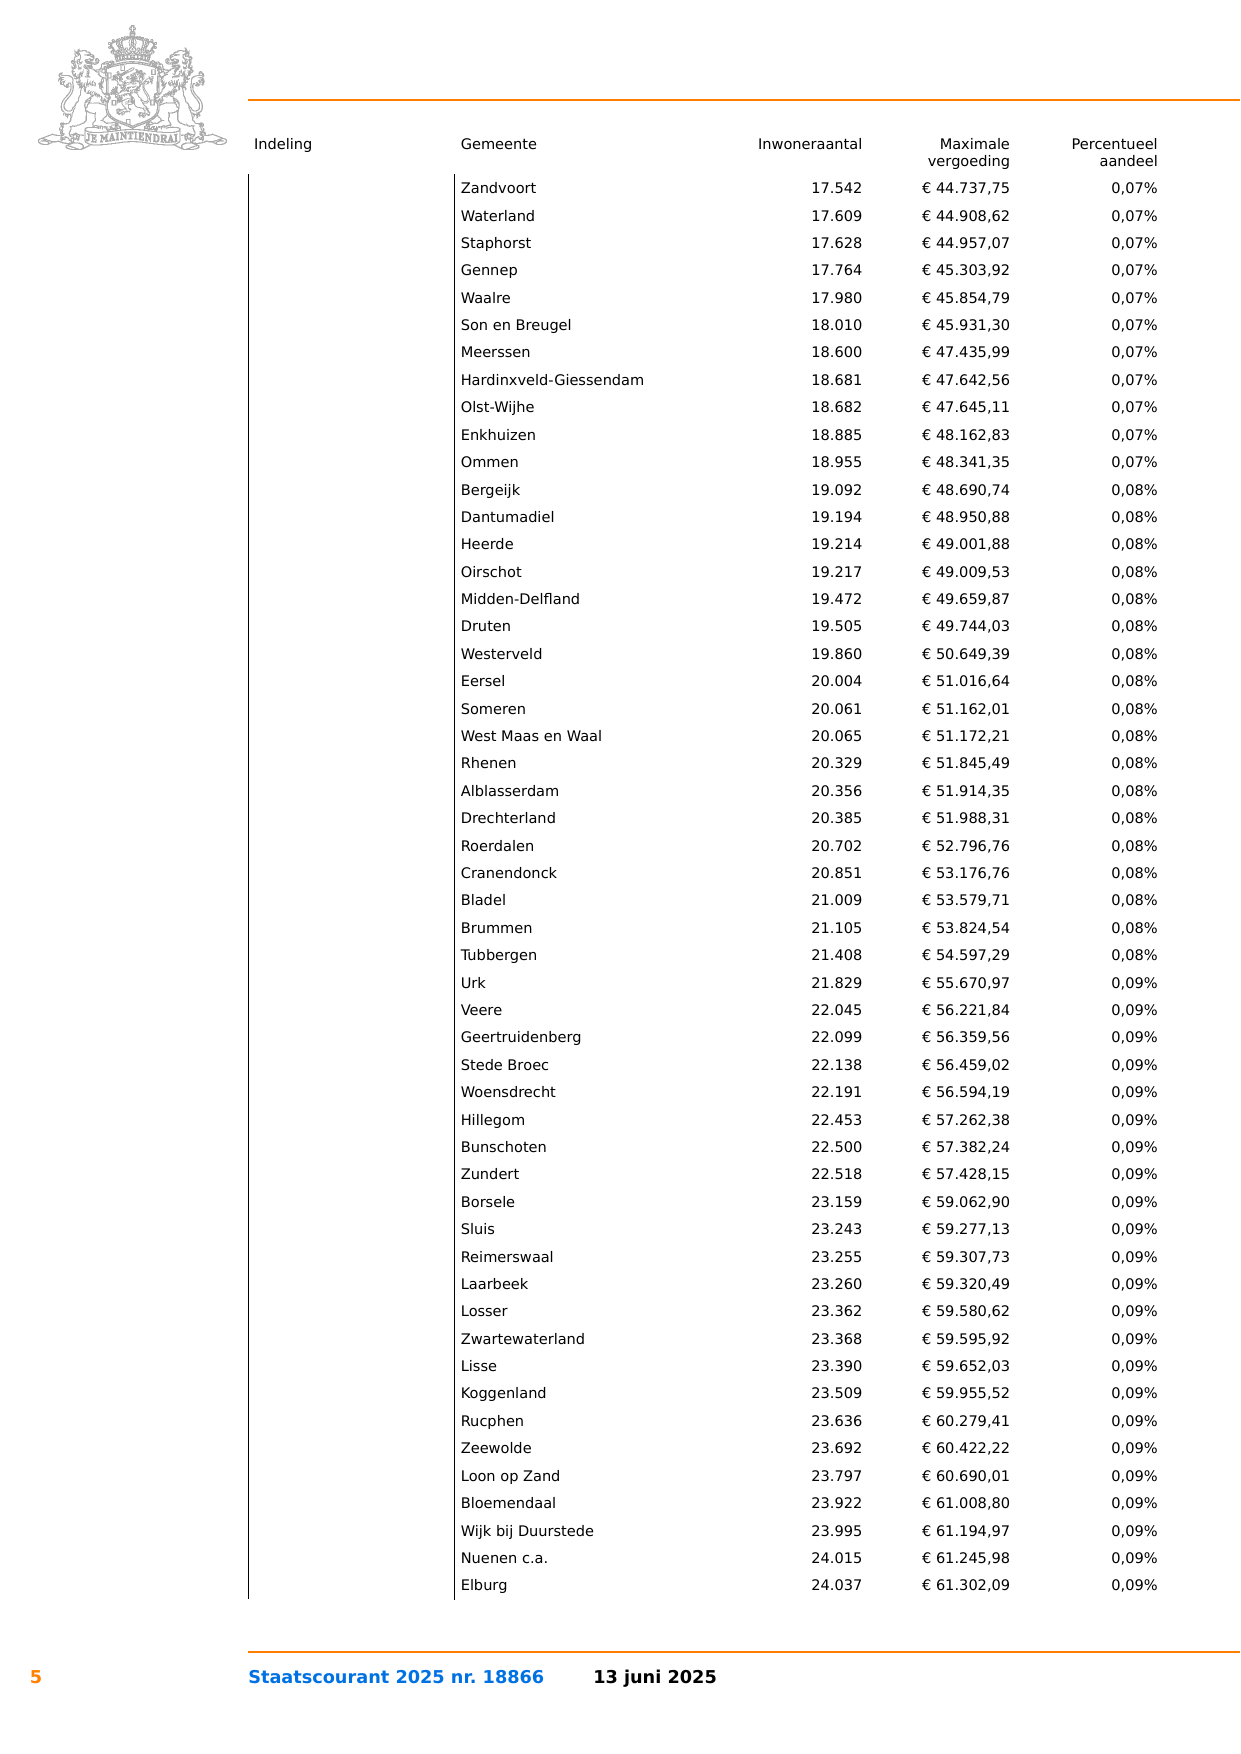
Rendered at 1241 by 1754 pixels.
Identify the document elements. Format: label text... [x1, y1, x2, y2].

table_cell Laarbeek [455, 1271, 720, 1297]
table_cell Zandvoort [455, 175, 720, 202]
table_cell 0,08% [1016, 723, 1163, 749]
table_cell € 61.008,80 [869, 1490, 1015, 1517]
table_cell [249, 777, 454, 804]
table_cell € 56.459,02 [869, 1052, 1015, 1078]
table_cell Stede Broec [455, 1052, 720, 1078]
table_cell 0,07% [1016, 230, 1163, 256]
table_cell € 45.931,30 [869, 312, 1015, 339]
table_cell Roerdalen [455, 833, 720, 859]
table_cell 0,09% [1016, 1162, 1163, 1188]
table_cell 0,09% [1016, 1573, 1163, 1599]
table_cell 20.065 [721, 723, 868, 749]
table_cell 0,08% [1016, 586, 1163, 613]
table_cell [249, 558, 454, 585]
table_cell 0,08% [1016, 614, 1163, 640]
table_cell 18.885 [721, 422, 868, 448]
table_cell 0,07% [1016, 258, 1163, 284]
table_cell 23.362 [721, 1299, 868, 1325]
table_cell Druten [455, 614, 720, 640]
table_cell Loon op Zand [455, 1463, 720, 1489]
table_cell Bergeijk [455, 477, 720, 503]
table_cell 20.702 [721, 833, 868, 859]
table_cell 22.191 [721, 1079, 868, 1106]
table_cell Urk [455, 970, 720, 996]
table_cell [249, 1352, 454, 1380]
table_cell [249, 722, 454, 749]
table_cell [249, 339, 454, 366]
table_cell Nuenen c.a. [455, 1545, 720, 1571]
table_cell 19.214 [721, 531, 868, 558]
table_cell 0,07% [1016, 449, 1163, 476]
table_cell [249, 1325, 454, 1352]
table_cell € 59.595,92 [869, 1326, 1015, 1352]
table_cell 0,08% [1016, 833, 1163, 859]
table_cell € 47.435,99 [869, 340, 1015, 366]
table_cell Lisse [455, 1353, 720, 1380]
table_cell [249, 476, 454, 503]
table_cell 0,08% [1016, 477, 1163, 503]
table_cell Zwartewaterland [455, 1326, 720, 1352]
table_cell Veere [455, 997, 720, 1023]
table_cell Losser [455, 1299, 720, 1325]
table_cell 21.009 [721, 888, 868, 914]
table_cell 17.980 [721, 285, 868, 311]
table_cell Bunschoten [455, 1134, 720, 1161]
table_cell [249, 202, 454, 229]
table_cell [249, 1435, 454, 1462]
table_cell 0,08% [1016, 669, 1163, 695]
table_cell Rucphen [455, 1408, 720, 1434]
table_cell [249, 175, 454, 202]
table_cell 22.045 [721, 997, 868, 1023]
table_cell 22.500 [721, 1134, 868, 1161]
table_cell 0,07% [1016, 312, 1163, 339]
table_cell Westerveld [455, 641, 720, 667]
table_cell [249, 1407, 454, 1434]
table_cell [249, 1161, 454, 1188]
table_cell € 59.277,13 [869, 1216, 1015, 1243]
table_cell 17.542 [721, 175, 868, 202]
table_cell 0,09% [1016, 1271, 1163, 1297]
table_cell € 57.382,24 [869, 1134, 1015, 1161]
table_cell Meerssen [455, 340, 720, 366]
table_cell [249, 750, 454, 777]
table_cell € 56.221,84 [869, 997, 1015, 1023]
table_cell 0,09% [1016, 1490, 1163, 1517]
table_cell [249, 668, 454, 695]
table_cell € 56.594,19 [869, 1079, 1015, 1106]
table_cell [249, 804, 454, 832]
table_cell 0,09% [1016, 1052, 1163, 1078]
table_cell [249, 1462, 454, 1489]
table_cell € 61.245,98 [869, 1545, 1015, 1571]
table_cell 0,09% [1016, 1436, 1163, 1462]
table_cell 24.037 [721, 1573, 868, 1599]
table_cell € 55.670,97 [869, 970, 1015, 996]
table_cell 17.764 [721, 258, 868, 284]
table_header Inwoneraantal [721, 131, 868, 174]
table_cell 0,07% [1016, 367, 1163, 393]
table_cell 23.509 [721, 1381, 868, 1407]
table_cell € 60.690,01 [869, 1463, 1015, 1489]
table_cell € 53.579,71 [869, 888, 1015, 914]
table_cell Someren [455, 696, 720, 722]
table_cell 0,09% [1016, 1326, 1163, 1352]
table_cell 20.385 [721, 805, 868, 832]
table_cell [249, 969, 454, 996]
table_cell Hillegom [455, 1107, 720, 1133]
table_cell 0,08% [1016, 943, 1163, 969]
table_cell 0,09% [1016, 1216, 1163, 1243]
table_cell € 44.957,07 [869, 230, 1015, 256]
table_header Indeling [249, 131, 454, 174]
table_cell € 51.172,21 [869, 723, 1015, 749]
table_cell 0,09% [1016, 1025, 1163, 1051]
table_cell € 50.649,39 [869, 641, 1015, 667]
table_cell € 49.659,87 [869, 586, 1015, 613]
table_cell Midden-Delfland [455, 586, 720, 613]
table_cell [249, 1544, 454, 1571]
table_cell € 48.341,35 [869, 449, 1015, 476]
table_cell 0,07% [1016, 285, 1163, 311]
table_cell 21.829 [721, 970, 868, 996]
table_cell € 45.854,79 [869, 285, 1015, 311]
table_cell € 51.845,49 [869, 751, 1015, 777]
table_cell Waalre [455, 285, 720, 311]
table_cell 0,09% [1016, 1545, 1163, 1571]
table_cell Brummen [455, 915, 720, 941]
table_cell [249, 640, 454, 667]
table_cell [249, 1298, 454, 1325]
table_cell € 59.307,73 [869, 1244, 1015, 1270]
table_cell 22.453 [721, 1107, 868, 1133]
table_cell 21.105 [721, 915, 868, 941]
table_cell 19.860 [721, 641, 868, 667]
table_cell Cranendonck [455, 860, 720, 887]
table_cell 22.099 [721, 1025, 868, 1051]
table_cell 23.636 [721, 1408, 868, 1434]
picture [38, 25, 227, 150]
table_cell Eersel [455, 669, 720, 695]
table_cell [249, 996, 454, 1023]
table_cell [249, 1243, 454, 1270]
table_cell Enkhuizen [455, 422, 720, 448]
table_cell 0,08% [1016, 641, 1163, 667]
table_cell € 52.796,76 [869, 833, 1015, 859]
table_cell € 51.914,35 [869, 778, 1015, 804]
table_cell 0,07% [1016, 395, 1163, 421]
table_cell € 44.737,75 [869, 175, 1015, 202]
table_cell € 59.652,03 [869, 1353, 1015, 1380]
table_cell 0,08% [1016, 888, 1163, 914]
table_cell 0,08% [1016, 559, 1163, 585]
table_cell Tubbergen [455, 943, 720, 969]
table_cell € 57.262,38 [869, 1107, 1015, 1133]
table_header Gemeente [455, 131, 720, 174]
table_cell € 48.690,74 [869, 477, 1015, 503]
table_cell 0,08% [1016, 504, 1163, 530]
table_cell [249, 311, 454, 339]
table_cell [249, 1078, 454, 1106]
table_cell Reimerswaal [455, 1244, 720, 1270]
table_cell West Maas en Waal [455, 723, 720, 749]
table_cell 19.472 [721, 586, 868, 613]
table_cell € 48.950,88 [869, 504, 1015, 530]
table_cell Sluis [455, 1216, 720, 1243]
table_cell 23.797 [721, 1463, 868, 1489]
table_cell 0,09% [1016, 970, 1163, 996]
table_cell [249, 1380, 454, 1407]
table_cell € 54.597,29 [869, 943, 1015, 969]
table_cell Bloemendaal [455, 1490, 720, 1517]
table_cell 0,09% [1016, 997, 1163, 1023]
table_cell 18.010 [721, 312, 868, 339]
table_cell 23.922 [721, 1490, 868, 1517]
table_cell Ommen [455, 449, 720, 476]
table_cell 0,08% [1016, 860, 1163, 887]
table_cell Wijk bij Duurstede [455, 1518, 720, 1544]
table_cell € 49.744,03 [869, 614, 1015, 640]
table_cell € 51.016,64 [869, 669, 1015, 695]
table_cell Alblasserdam [455, 778, 720, 804]
table_cell [249, 256, 454, 284]
table_cell Zundert [455, 1162, 720, 1188]
table_cell Olst-Wijhe [455, 395, 720, 421]
table_cell 23.260 [721, 1271, 868, 1297]
table_cell 0,08% [1016, 696, 1163, 722]
table_cell Geertruidenberg [455, 1025, 720, 1051]
table_cell € 59.320,49 [869, 1271, 1015, 1297]
table_cell 0,08% [1016, 778, 1163, 804]
table_cell [249, 613, 454, 640]
table_cell 0,07% [1016, 203, 1163, 229]
table_cell € 51.988,31 [869, 805, 1015, 832]
table_cell 0,09% [1016, 1353, 1163, 1380]
table_cell 23.390 [721, 1353, 868, 1380]
table_cell Waterland [455, 203, 720, 229]
table_cell [249, 887, 454, 914]
table_cell € 49.001,88 [869, 531, 1015, 558]
table_cell Drechterland [455, 805, 720, 832]
table_cell € 60.279,41 [869, 1408, 1015, 1434]
table_cell 23.255 [721, 1244, 868, 1270]
table_cell € 47.642,56 [869, 367, 1015, 393]
table_cell [249, 366, 454, 393]
table_cell [249, 1489, 454, 1517]
table_cell 19.092 [721, 477, 868, 503]
table_cell 20.851 [721, 860, 868, 887]
table_cell Borsele [455, 1189, 720, 1215]
table_cell € 49.009,53 [869, 559, 1015, 585]
table_cell 0,08% [1016, 531, 1163, 558]
table_cell € 47.645,11 [869, 395, 1015, 421]
table_cell € 61.194,97 [869, 1518, 1015, 1544]
table_cell 23.159 [721, 1189, 868, 1215]
table_cell [249, 859, 454, 887]
table_header Percentueel aandeel [1016, 131, 1163, 174]
table_cell 18.955 [721, 449, 868, 476]
table_cell 0,09% [1016, 1079, 1163, 1106]
table_cell Woensdrecht [455, 1079, 720, 1106]
table_cell € 56.359,56 [869, 1025, 1015, 1051]
table_cell 23.368 [721, 1326, 868, 1352]
table_cell [249, 914, 454, 941]
table_cell 0,09% [1016, 1189, 1163, 1215]
table_cell € 60.422,22 [869, 1436, 1015, 1462]
table_cell [249, 585, 454, 613]
table_cell [249, 695, 454, 722]
table_cell [249, 448, 454, 476]
table_cell 20.061 [721, 696, 868, 722]
table_cell 20.356 [721, 778, 868, 804]
table_cell 0,07% [1016, 422, 1163, 448]
table_cell 23.995 [721, 1518, 868, 1544]
table_cell 19.194 [721, 504, 868, 530]
table_cell 0,07% [1016, 340, 1163, 366]
table_cell Rhenen [455, 751, 720, 777]
table_cell Oirschot [455, 559, 720, 585]
table_cell 23.243 [721, 1216, 868, 1243]
table_cell 0,09% [1016, 1408, 1163, 1434]
table_cell 22.518 [721, 1162, 868, 1188]
table_cell 0,09% [1016, 1244, 1163, 1270]
table_cell Heerde [455, 531, 720, 558]
table_cell 22.138 [721, 1052, 868, 1078]
table_cell 0,09% [1016, 1134, 1163, 1161]
table_cell 0,09% [1016, 1518, 1163, 1544]
table_cell Koggenland [455, 1381, 720, 1407]
table_cell [249, 1215, 454, 1243]
table_cell [249, 394, 454, 421]
table_cell 0,09% [1016, 1381, 1163, 1407]
table_cell [249, 1270, 454, 1297]
table_cell € 53.824,54 [869, 915, 1015, 941]
table_cell € 59.062,90 [869, 1189, 1015, 1215]
table_cell [249, 1133, 454, 1161]
table_cell Gennep [455, 258, 720, 284]
table_cell 18.682 [721, 395, 868, 421]
table_cell € 53.176,76 [869, 860, 1015, 887]
table_cell € 44.908,62 [869, 203, 1015, 229]
table_cell 0,07% [1016, 175, 1163, 202]
table_cell [249, 284, 454, 311]
table_cell Son en Breugel [455, 312, 720, 339]
table_cell € 57.428,15 [869, 1162, 1015, 1188]
table_cell Dantumadiel [455, 504, 720, 530]
table_cell Elburg [455, 1573, 720, 1599]
table_cell 0,08% [1016, 805, 1163, 832]
table_cell 20.329 [721, 751, 868, 777]
table_cell 19.505 [721, 614, 868, 640]
table_cell [249, 832, 454, 859]
table_cell 0,08% [1016, 751, 1163, 777]
table_cell € 48.162,83 [869, 422, 1015, 448]
table_cell Staphorst [455, 230, 720, 256]
table_cell € 51.162,01 [869, 696, 1015, 722]
table_cell [249, 941, 454, 969]
table_cell 18.681 [721, 367, 868, 393]
table_cell 0,09% [1016, 1463, 1163, 1489]
table_header Maximale vergoeding [869, 131, 1015, 174]
table_cell 20.004 [721, 669, 868, 695]
table_cell 24.015 [721, 1545, 868, 1571]
table_cell [249, 1024, 454, 1051]
table_cell [249, 1106, 454, 1133]
table_cell € 59.580,62 [869, 1299, 1015, 1325]
table_cell 0,09% [1016, 1107, 1163, 1133]
table_cell [249, 1188, 454, 1215]
table_cell 18.600 [721, 340, 868, 366]
table_cell € 59.955,52 [869, 1381, 1015, 1407]
table_cell 17.628 [721, 230, 868, 256]
table_cell € 61.302,09 [869, 1573, 1015, 1599]
table_cell [249, 503, 454, 530]
table_cell [249, 229, 454, 256]
table_cell 23.692 [721, 1436, 868, 1462]
table_cell 0,09% [1016, 1299, 1163, 1325]
table_cell [249, 1051, 454, 1078]
table_cell [249, 1571, 454, 1599]
table_cell 17.609 [721, 203, 868, 229]
table_cell [249, 1517, 454, 1544]
table_cell 19.217 [721, 559, 868, 585]
table_cell [249, 421, 454, 448]
table_cell 21.408 [721, 943, 868, 969]
table_cell 0,08% [1016, 915, 1163, 941]
table_cell Zeewolde [455, 1436, 720, 1462]
table_cell [249, 530, 454, 558]
table_cell Hardinxveld-Giessendam [455, 367, 720, 393]
table_cell € 45.303,92 [869, 258, 1015, 284]
table_cell Bladel [455, 888, 720, 914]
